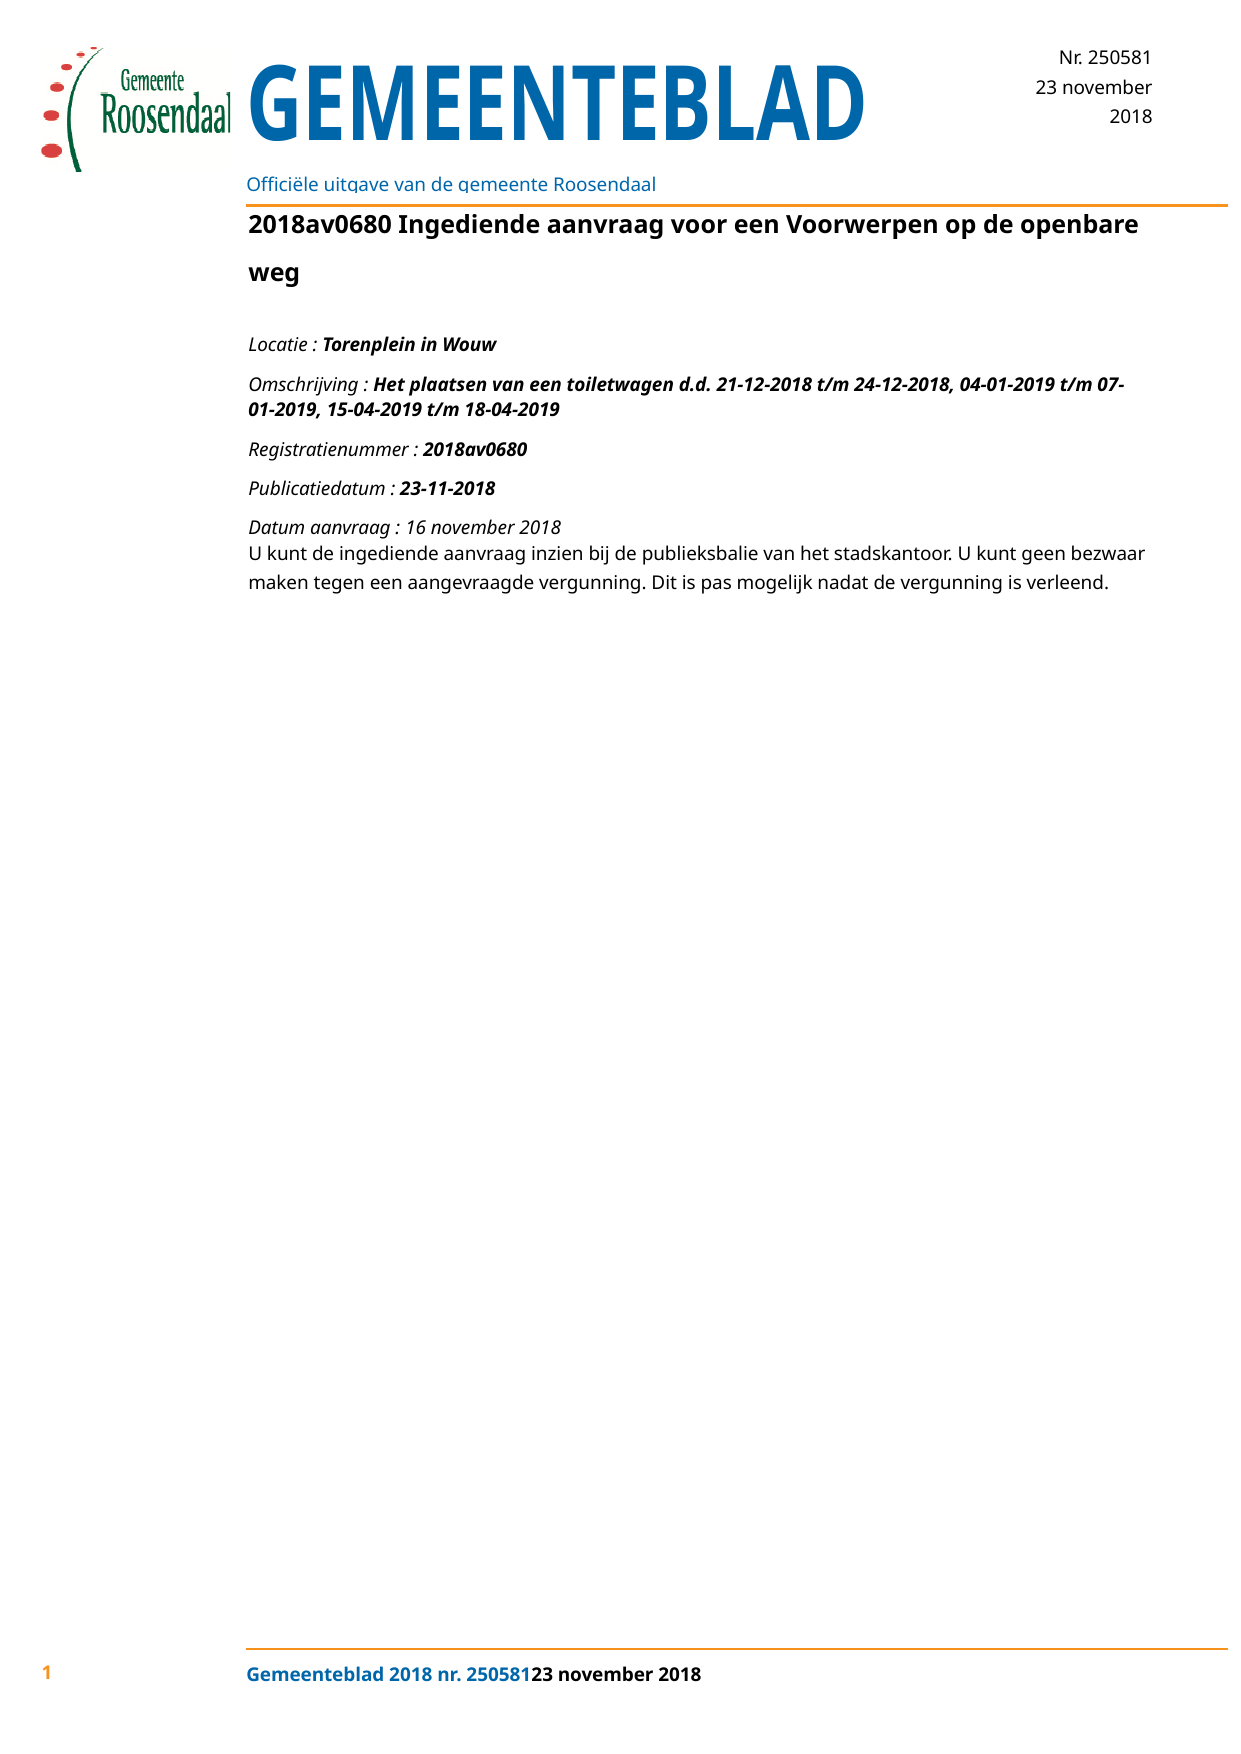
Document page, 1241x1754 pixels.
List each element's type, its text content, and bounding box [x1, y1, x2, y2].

text Locatie : Torenplein in Wouw [248, 331, 1152, 357]
text Registratienummer : 2018av0680 [248, 436, 1152, 461]
text Publicatiedatum : 23-11-2018 [248, 475, 1152, 501]
text 2018av0680 Ingediende aanvraag voor een Voorwerpen op de openbare weg [248, 207, 1152, 288]
text Datum aanvraag : 16 november 2018 [248, 514, 1152, 540]
text U kunt de ingediende aanvraag inzien bij de publieksbalie van het stadskantoor. U kunt geen bezwaar maken tegen een aangevraagde vergunning. Dit is pas mogelijk nadat de vergunning is verleend. [248, 540, 1152, 595]
text Omschrijving : Het plaatsen van een toiletwagen d.d. 21-12-2018 t/m 24-12-2018, 04-01-2019 t/m 07-01-2019, 15-04-2019 t/m 18-04-2019 [248, 371, 1152, 422]
picture [41, 47, 231, 172]
